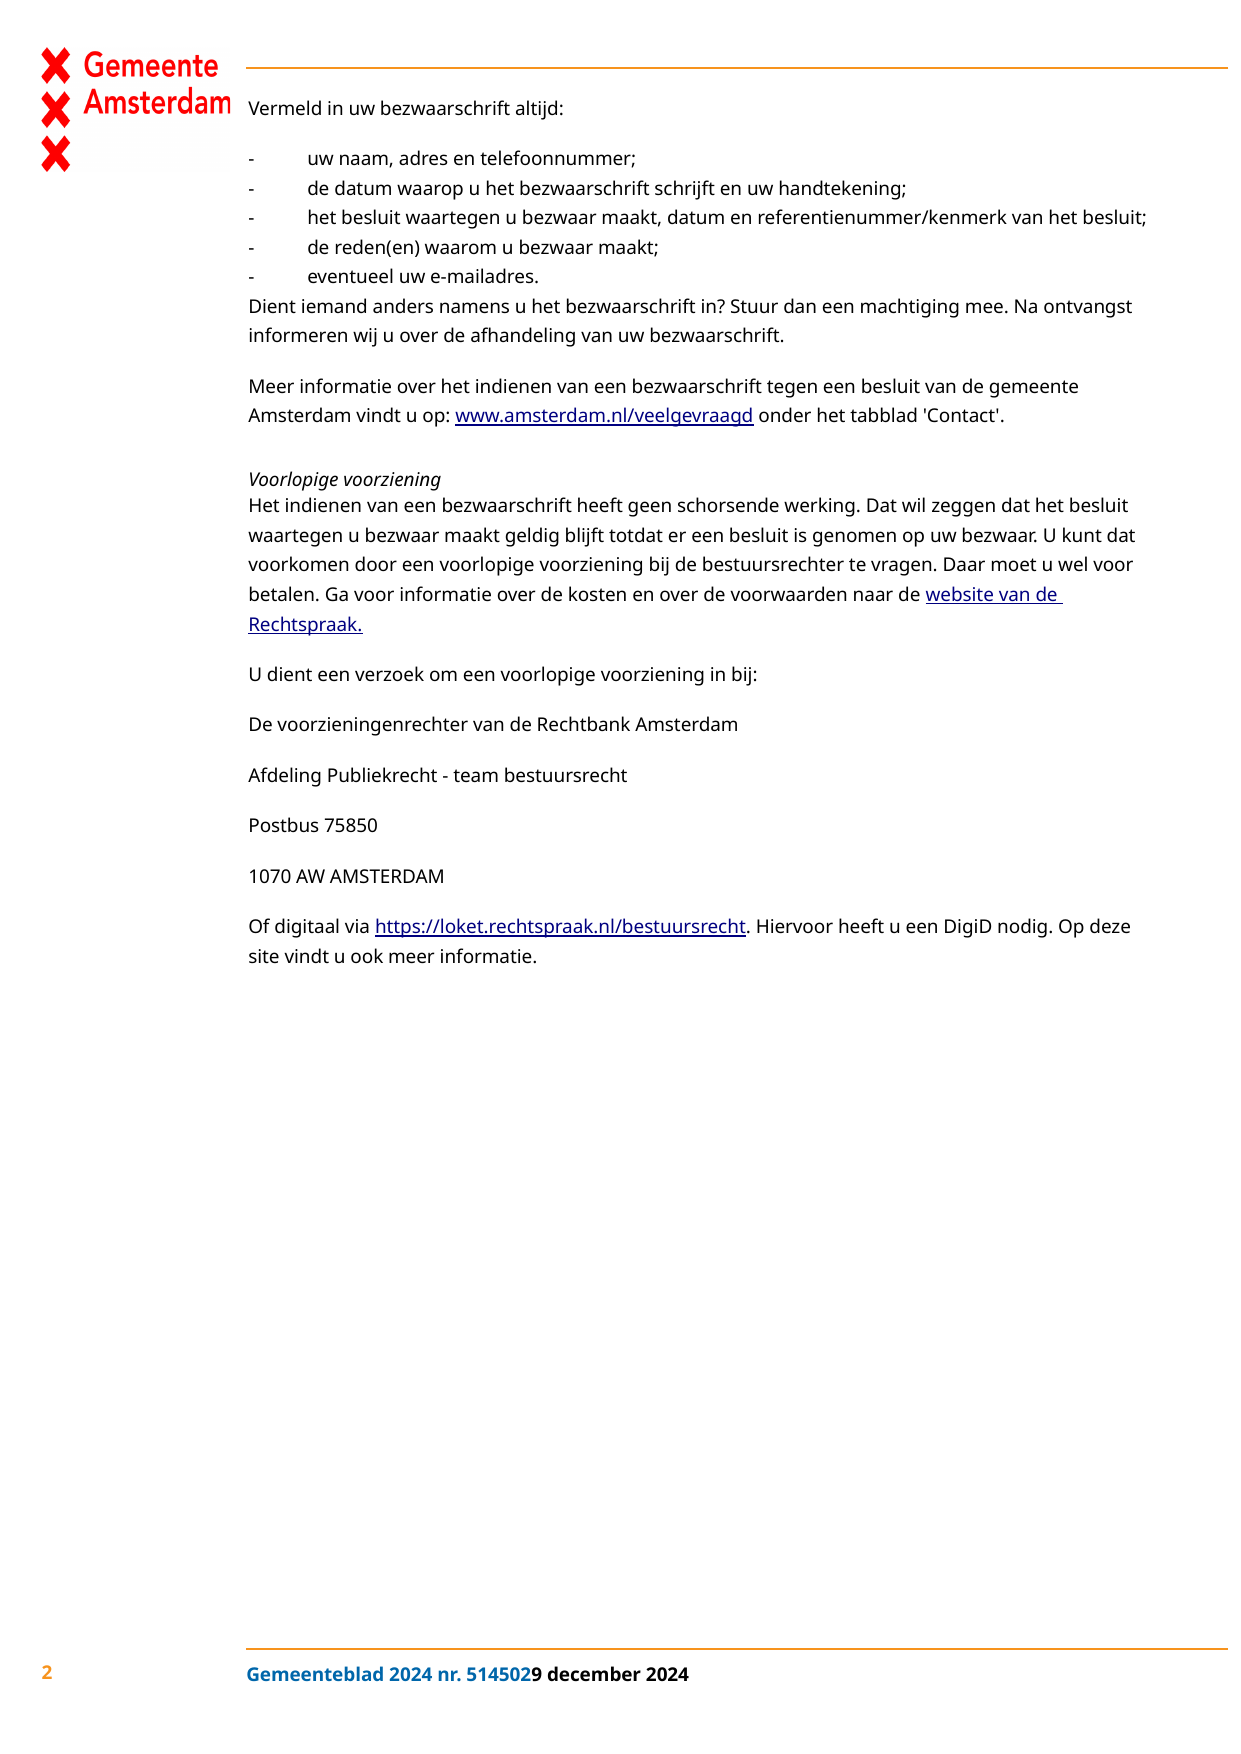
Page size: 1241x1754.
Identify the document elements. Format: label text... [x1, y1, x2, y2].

text Voorlopige voorziening [248, 467, 1152, 492]
picture [41, 47, 231, 172]
text U dient een verzoek om een voorlopige voorziening in bij: [248, 661, 1152, 687]
list eventueel uw e-mailadres. [248, 263, 1152, 289]
list de datum waarop u het bezwaarschrift schrijft en uw handtekening; [248, 175, 1152, 201]
text Dient iemand anders namens u het bezwaarschrift in? Stuur dan een machtiging mee. Na ontvangst informeren wij u over de afhandeling van uw bezwaarschrift. [248, 293, 1152, 348]
text Afdeling Publiekrecht - team bestuursrecht [248, 762, 1152, 788]
text De voorzieningenrechter van de Rechtbank Amsterdam [248, 712, 1152, 737]
text Of digitaal via https://loket.rechtspraak.nl/bestuursrecht. Hiervoor heeft u een DigiD nodig. Op deze site vindt u ook meer informatie. [248, 913, 1152, 968]
list de reden(en) waarom u bezwaar maakt; [248, 234, 1152, 260]
text Vermeld in uw bezwaarschrift altijd: [248, 95, 1152, 121]
text 1070 AW AMSTERDAM [248, 863, 1152, 888]
text Het indienen van een bezwaarschrift heeft geen schorsende werking. Dat wil zeggen dat het besluit waartegen u bezwaar maakt geldig blijft totdat er een besluit is genomen op uw bezwaar. U kunt dat voorkomen door een voorlopige voorziening bij de bestuursrechter te vragen. Daar moet u wel voor betalen. Ga voor informatie over de kosten en over de voorwaarden naar de website van de Rechtspraak. [248, 492, 1152, 636]
list uw naam, adres en telefoonnummer; [248, 145, 1152, 171]
text Postbus 75850 [248, 812, 1152, 838]
text Meer informatie over het indienen van een bezwaarschrift tegen een besluit van de gemeente Amsterdam vindt u op: www.amsterdam.nl/veelgevraagd onder het tabblad 'Contact'. [248, 373, 1152, 428]
list het besluit waartegen u bezwaar maakt, datum en referentienummer/kenmerk van het besluit; [248, 204, 1152, 230]
